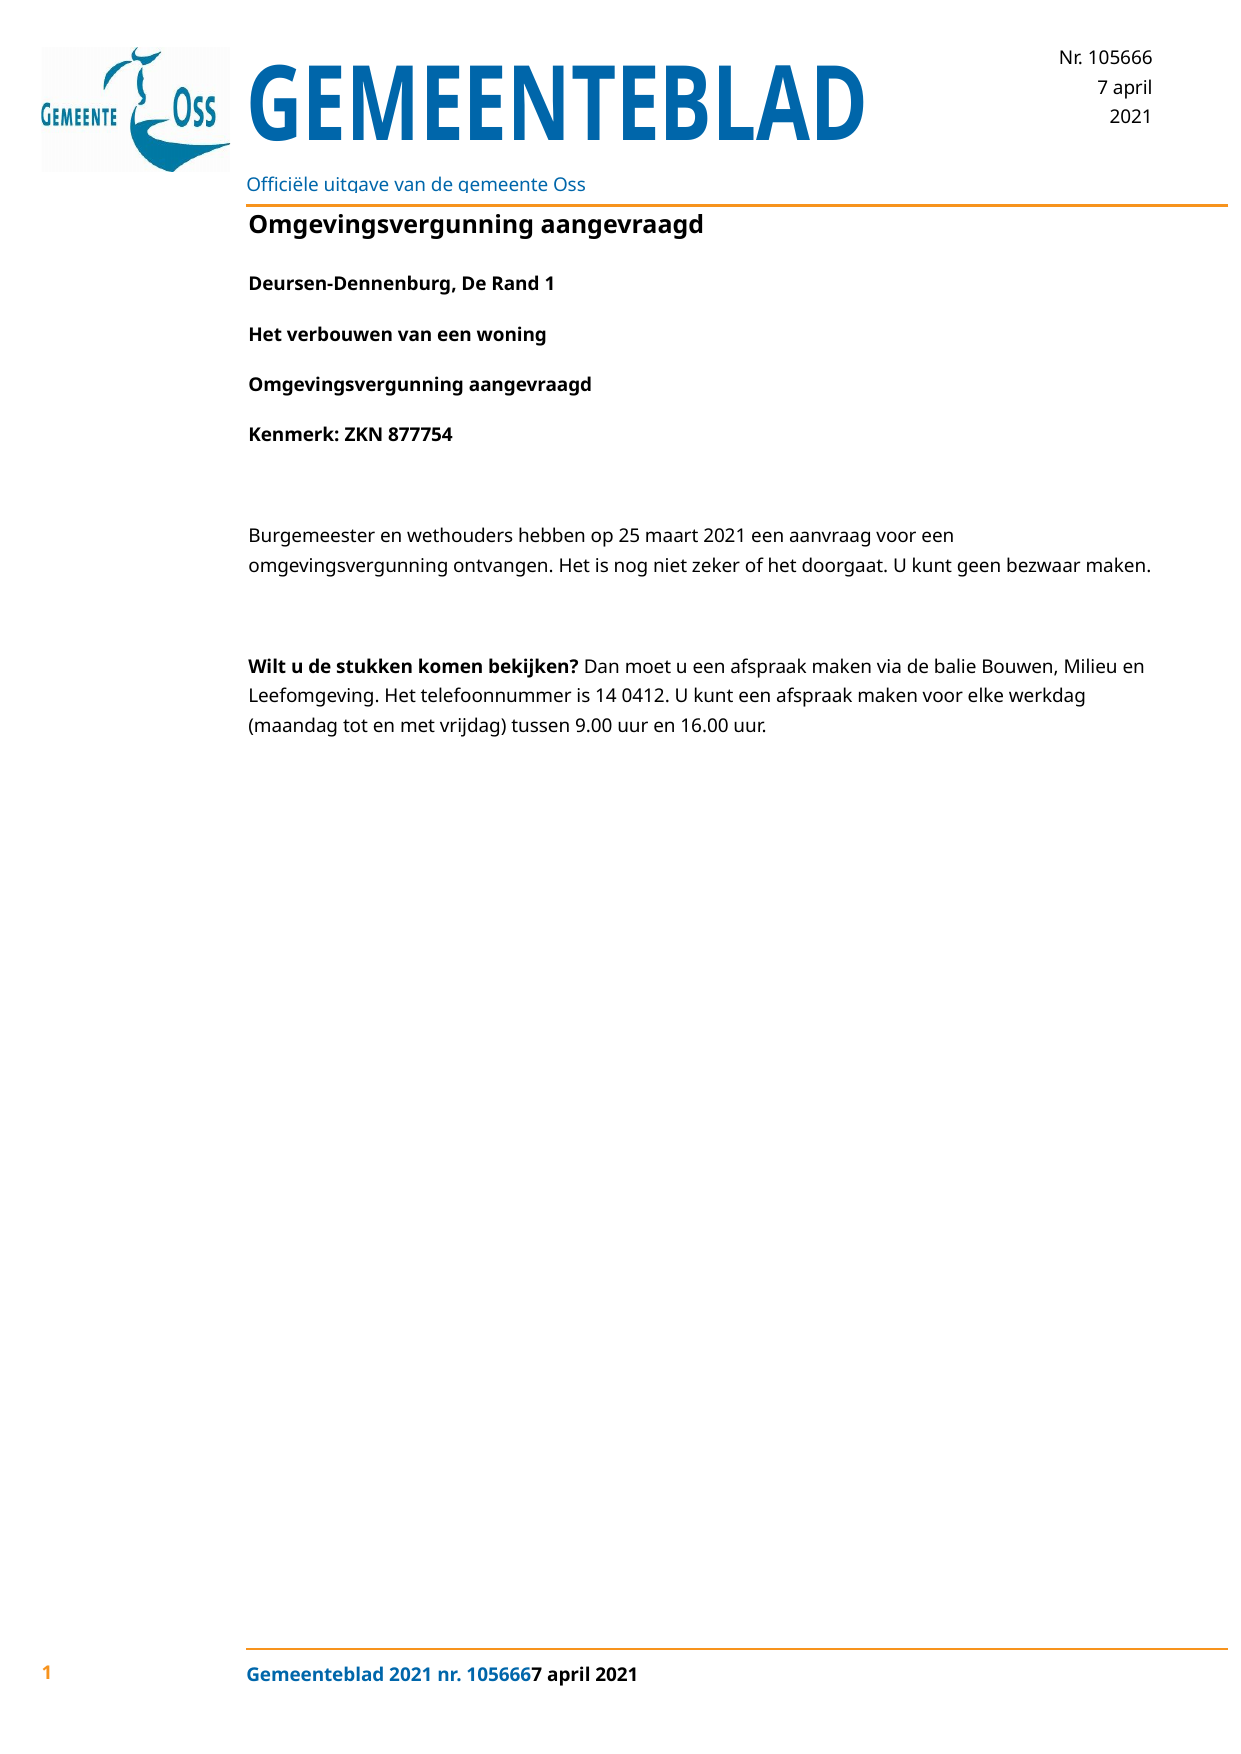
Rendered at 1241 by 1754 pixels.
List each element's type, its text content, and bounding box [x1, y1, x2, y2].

text Kenmerk: ZKN 877754 [248, 422, 1152, 447]
text Deursen-Dennenburg, De Rand 1 [248, 270, 1152, 296]
text Het verbouwen van een woning [248, 321, 1152, 346]
picture [41, 47, 231, 172]
text Omgevingsvergunning aangevraagd [248, 371, 1152, 397]
text Omgevingsvergunning aangevraagd [248, 207, 1152, 241]
text Burgemeester en wethouders hebben op 25 maart 2021 een aanvraag voor een omgevingsvergunning ontvangen. Het is nog niet zeker of het doorgaat. U kunt geen bezwaar maken. [248, 522, 1152, 578]
text Wilt u de stukken komen bekijken? Dan moet u een afspraak maken via de balie Bouwen, Milieu en Leefomgeving. Het telefoonnummer is 14 0412. U kunt een afspraak maken voor elke werkdag (maandag tot en met vrijdag) tussen 9.00 uur en 16.00 uur. [248, 653, 1152, 738]
